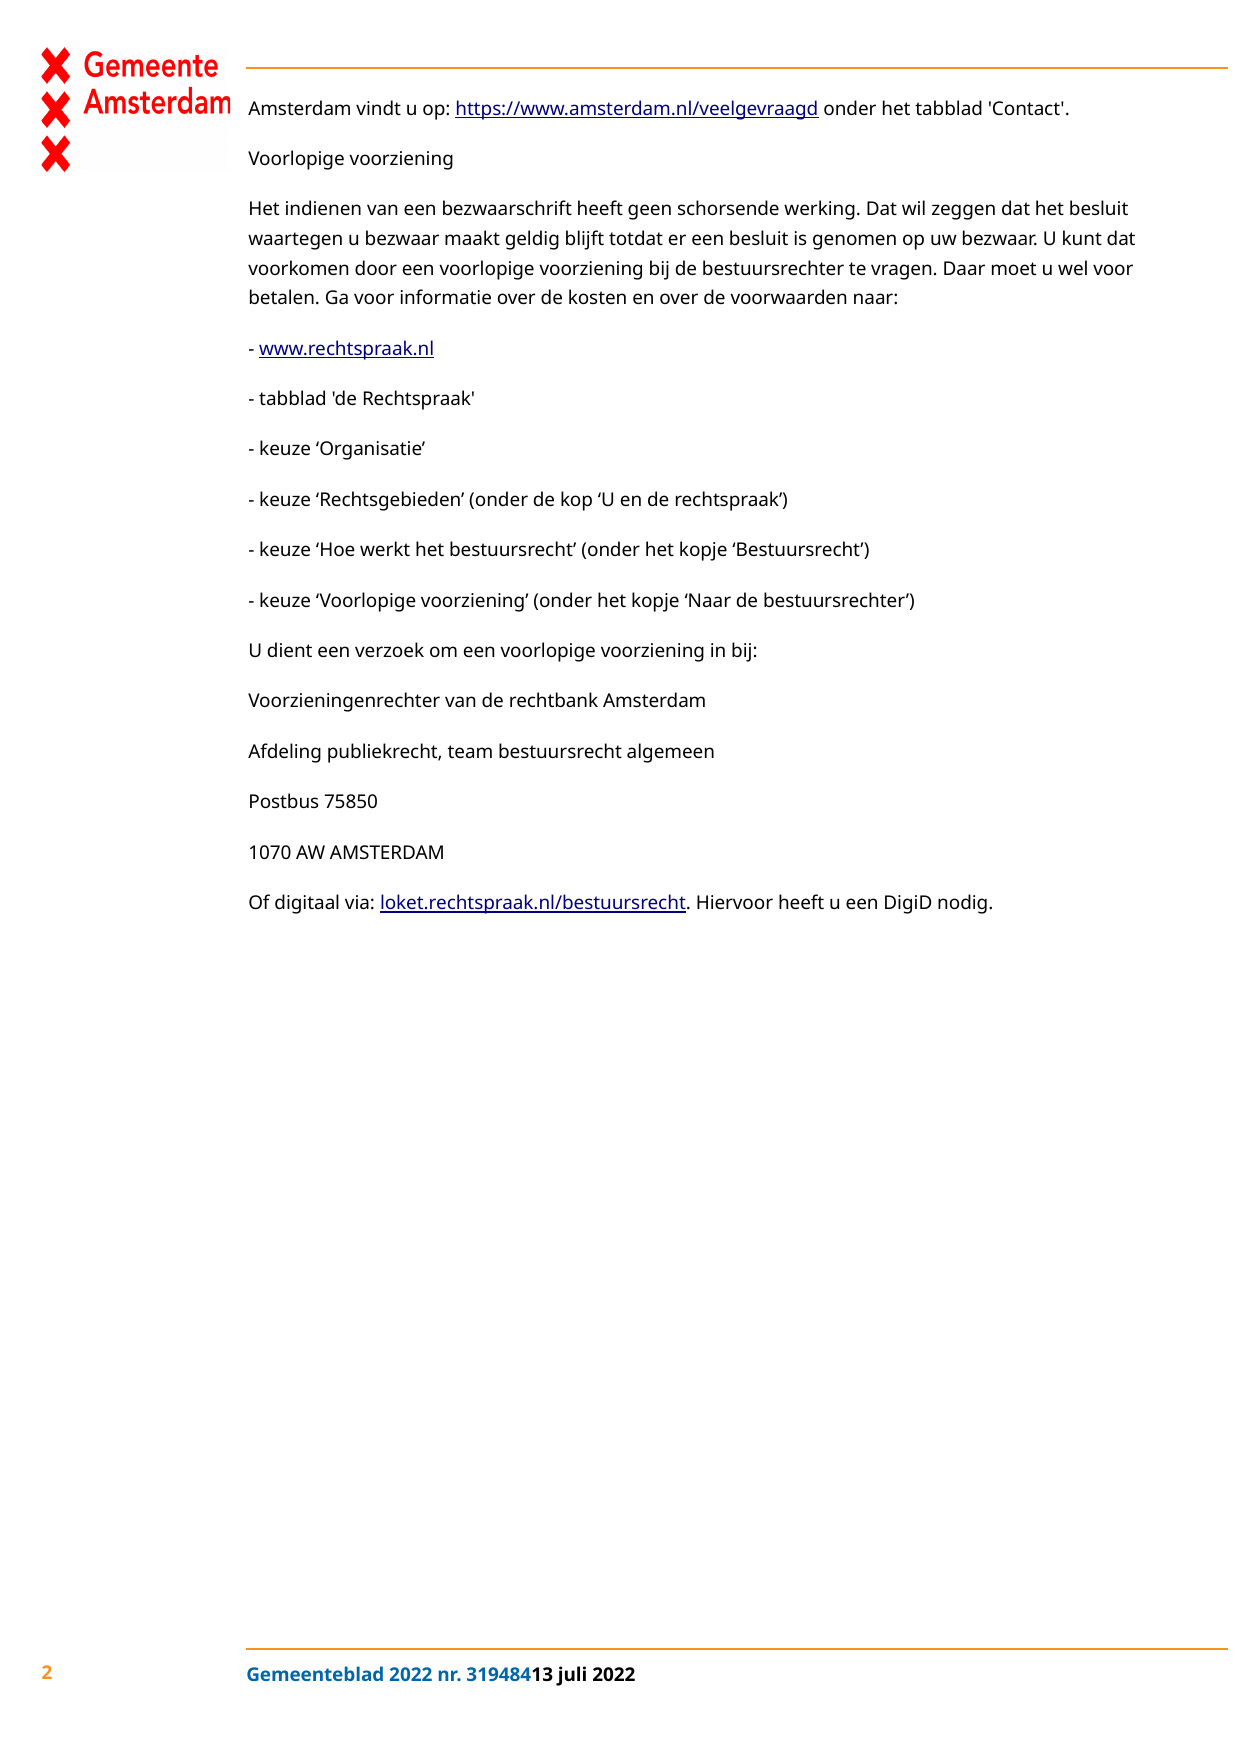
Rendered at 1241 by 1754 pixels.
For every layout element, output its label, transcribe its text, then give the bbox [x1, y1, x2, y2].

text - keuze ‘Organisatie’ [248, 436, 1152, 461]
text Amsterdam vindt u op: https://www.amsterdam.nl/veelgevraagd onder het tabblad 'Contact'. [248, 95, 1152, 121]
text U dient een verzoek om een voorlopige voorziening in bij: [248, 637, 1152, 663]
text - keuze ‘Rechtsgebieden’ (onder de kop ‘U en de rechtspraak’) [248, 486, 1152, 512]
picture [41, 47, 231, 172]
text 1070 AW AMSTERDAM [248, 839, 1152, 865]
text - keuze ‘Hoe werkt het bestuursrecht’ (onder het kopje ‘Bestuursrecht’) [248, 536, 1152, 562]
text Afdeling publiekrecht, team bestuursrecht algemeen [248, 738, 1152, 764]
text Postbus 75850 [248, 788, 1152, 814]
text Voorzieningenrechter van de rechtbank Amsterdam [248, 688, 1152, 713]
text Of digitaal via: loket.rechtspraak.nl/bestuursrecht. Hiervoor heeft u een DigiD nodig. [248, 889, 1152, 915]
text Het indienen van een bezwaarschrift heeft geen schorsende werking. Dat wil zeggen dat het besluit waartegen u bezwaar maakt geldig blijft totdat er een besluit is genomen op uw bezwaar. U kunt dat voorkomen door een voorlopige voorziening bij de bestuursrechter te vragen. Daar moet u wel voor betalen. Ga voor informatie over de kosten en over de voorwaarden naar: [248, 196, 1152, 310]
text - tabblad 'de Rechtspraak' [248, 385, 1152, 411]
text Voorlopige voorziening [248, 145, 1152, 171]
text - www.rechtspraak.nl [248, 335, 1152, 361]
text - keuze ‘Voorlopige voorziening’ (onder het kopje ‘Naar de bestuursrechter’) [248, 587, 1152, 613]
